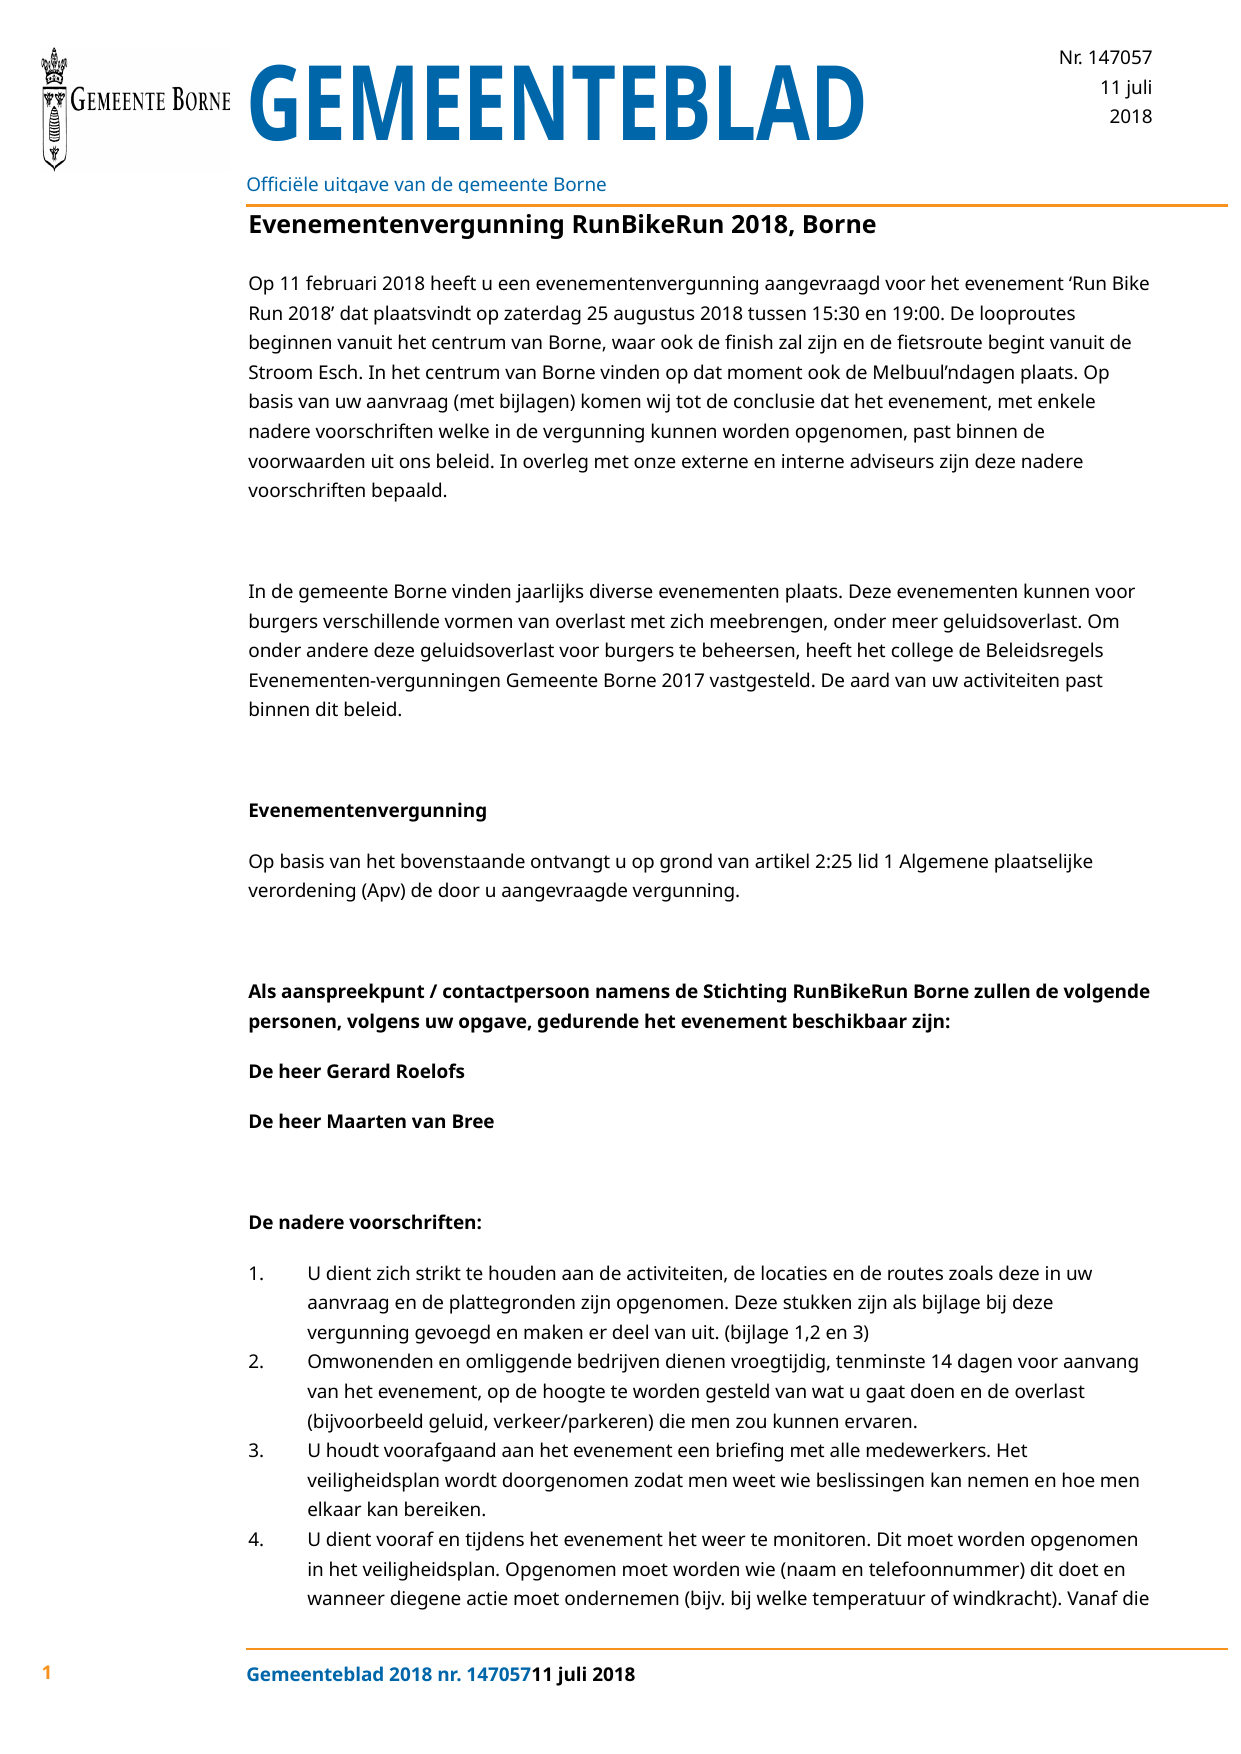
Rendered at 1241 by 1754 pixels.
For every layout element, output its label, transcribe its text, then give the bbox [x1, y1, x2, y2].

text De nadere voorschriften: [248, 1209, 1152, 1235]
list Omwonenden en omliggende bedrijven dienen vroegtijdig, tenminste 14 dagen voor aanvang van het evenement, op de hoogte te worden gesteld van wat u gaat doen en de overlast (bijvoorbeeld geluid, verkeer/parkeren) die men zou kunnen ervaren. [248, 1349, 1152, 1433]
text In de gemeente Borne vinden jaarlijks diverse evenementen plaats. Deze evenementen kunnen voor burgers verschillende vormen van overlast met zich meebrengen, onder meer geluidsoverlast. Om onder andere deze geluidsoverlast voor burgers te beheersen, heeft het college de Beleidsregels Evenementen-vergunningen Gemeente Borne 2017 vastgesteld. De aard van uw activiteiten past binnen dit beleid. [248, 578, 1152, 722]
picture [41, 47, 231, 172]
list U dient vooraf en tijdens het evenement het weer te monitoren. Dit moet worden opgenomen in het veiligheidsplan. Opgenomen moet worden wie (naam en telefoonnummer) dit doet en wanneer diegene actie moet ondernemen (bijv. bij welke temperatuur of windkracht). Vanaf die [248, 1526, 1152, 1611]
list U houdt voorafgaand aan het evenement een briefing met alle medewerkers. Het veiligheidsplan wordt doorgenomen zodat men weet wie beslissingen kan nemen en hoe men elkaar kan bereiken. [248, 1437, 1152, 1522]
text Evenementenvergunning RunBikeRun 2018, Borne [248, 207, 1152, 241]
text Op 11 februari 2018 heeft u een evenementenvergunning aangevraagd voor het evenement ‘Run Bike Run 2018’ dat plaatsvindt op zaterdag 25 augustus 2018 tussen 15:30 en 19:00. De looproutes beginnen vanuit het centrum van Borne, waar ook de finish zal zijn en de fietsroute begint vanuit de Stroom Esch. In het centrum van Borne vinden op dat moment ook de Melbuul’ndagen plaats. Op basis van uw aanvraag (met bijlagen) komen wij tot de conclusie dat het evenement, met enkele nadere voorschriften welke in de vergunning kunnen worden opgenomen, past binnen de voorwaarden uit ons beleid. In overleg met onze externe en interne adviseurs zijn deze nadere voorschriften bepaald. [248, 270, 1152, 503]
text Op basis van het bovenstaande ontvangt u op grond van artikel 2:25 lid 1 Algemene plaatselijke verordening (Apv) de door u aangevraagde vergunning. [248, 848, 1152, 903]
text De heer Maarten van Bree [248, 1109, 1152, 1134]
text Evenementenvergunning [248, 797, 1152, 823]
text De heer Gerard Roelofs [248, 1058, 1152, 1084]
list U dient zich strikt te houden aan de activiteiten, de locaties en de routes zoals deze in uw aanvraag en de plattegronden zijn opgenomen. Deze stukken zijn als bijlage bij deze vergunning gevoegd en maken er deel van uit. (bijlage 1,2 en 3) [248, 1260, 1152, 1345]
text Als aanspreekpunt / contactpersoon namens de Stichting RunBikeRun Borne zullen de volgende personen, volgens uw opgave, gedurende het evenement beschikbaar zijn: [248, 978, 1152, 1033]
